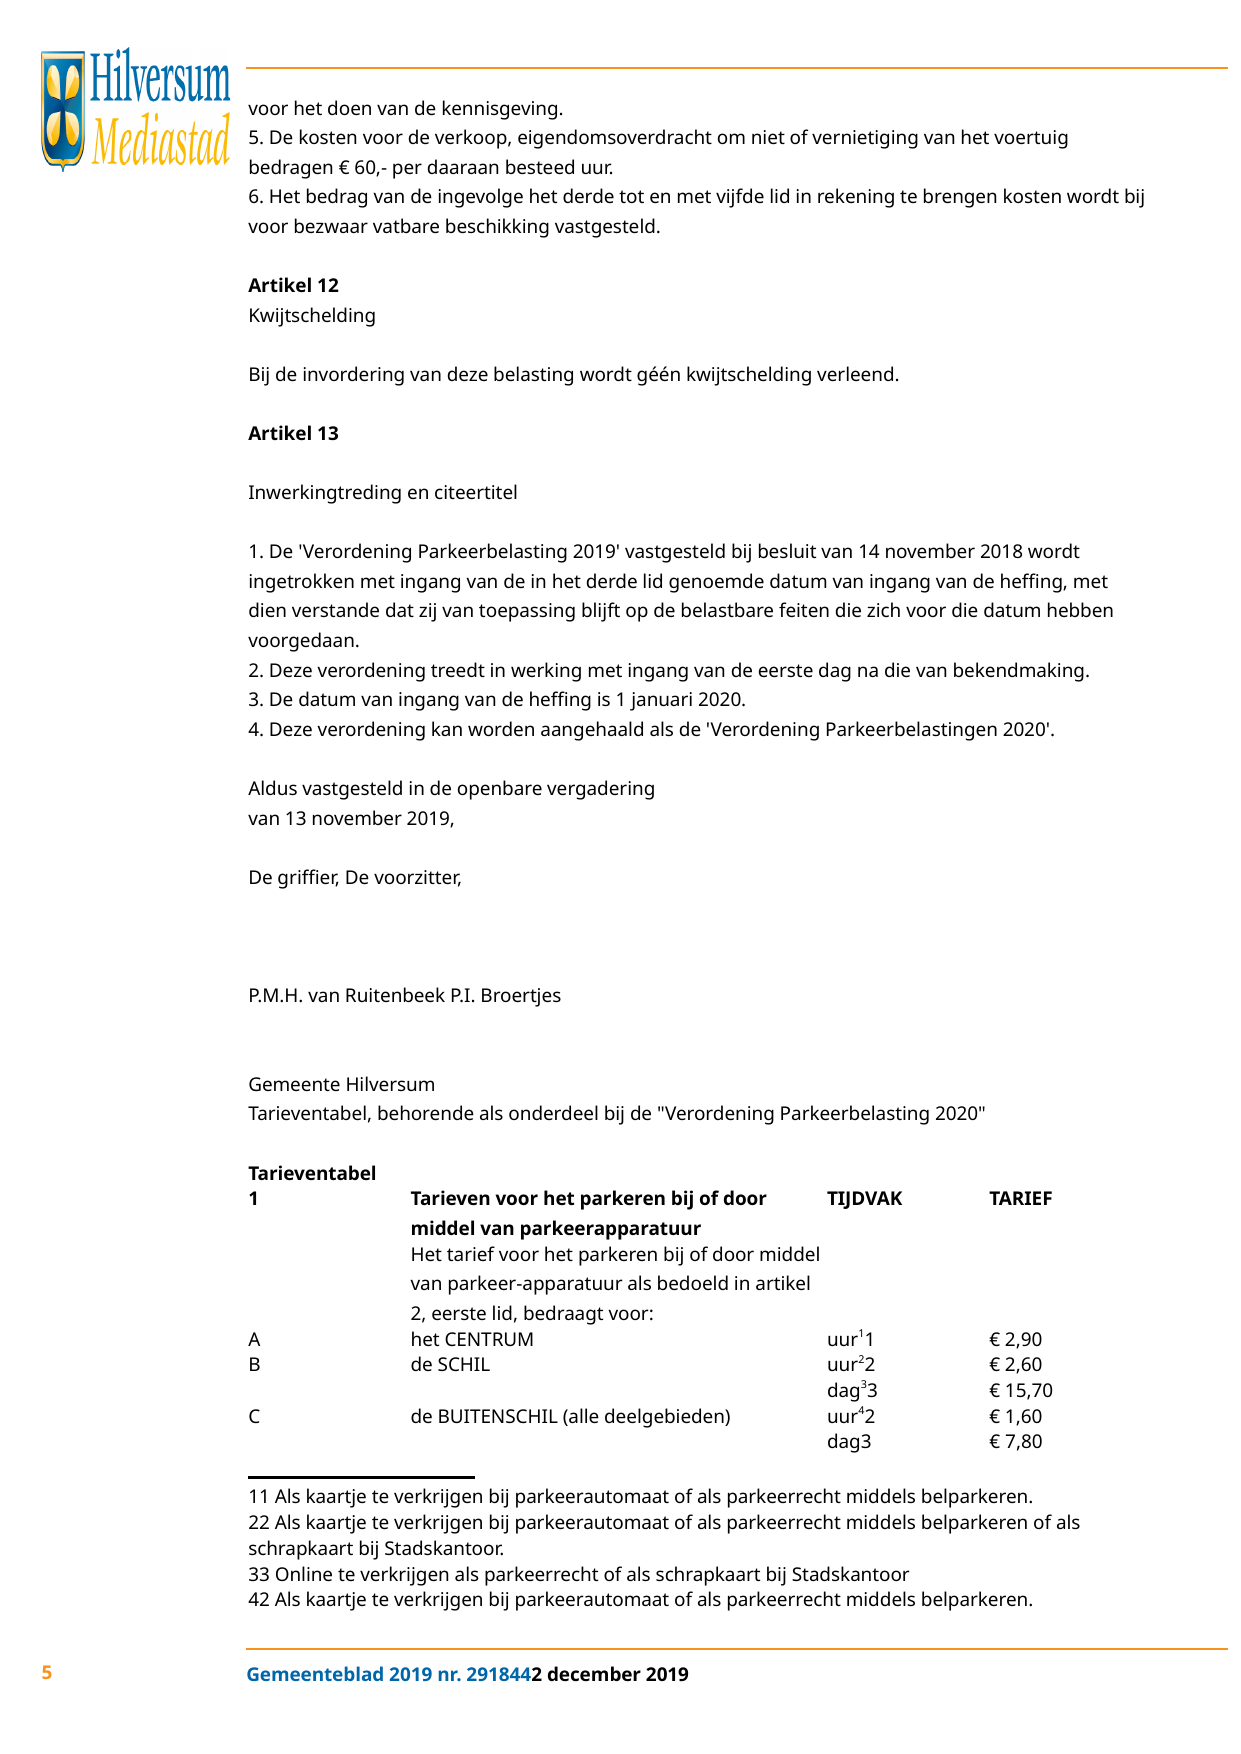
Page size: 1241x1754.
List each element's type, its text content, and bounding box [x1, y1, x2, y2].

table_cell [410, 1429, 827, 1454]
table_cell de BUITENSCHIL (alle deelgebieden) [410, 1403, 827, 1429]
text 5. De kosten voor de verkoop, eigendomsoverdracht om niet of vernietiging van het voertuig bedragen € 60,- per daaraan besteed uur. [248, 124, 1152, 180]
text Aldus vastgesteld in de openbare vergadering [248, 775, 1152, 801]
text 3. De datum van ingang van de heffing is 1 januari 2020. [248, 686, 1152, 712]
table_cell A [248, 1326, 410, 1352]
text van 13 november 2019, [248, 805, 1152, 831]
table_cell het CENTRUM [410, 1326, 827, 1352]
table_cell de SCHIL [410, 1352, 827, 1377]
text De griffier, De voorzitter, [248, 864, 1152, 890]
text Kwijtschelding [248, 302, 1152, 328]
table_cell B [248, 1352, 410, 1377]
table_cell € 15,70 [989, 1377, 1152, 1403]
table_cell [248, 1241, 410, 1326]
text Bij de invordering van deze belasting wordt géén kwijtschelding verleend. [248, 361, 1152, 387]
table_cell dag3 [827, 1377, 989, 1403]
table_cell € 2,90 [989, 1326, 1152, 1352]
table_cell € 7,80 [989, 1429, 1152, 1454]
text 2. Deze verordening treedt in werking met ingang van de eerste dag na die van bekendmaking. [248, 657, 1152, 683]
table_cell [248, 1377, 410, 1403]
table_cell € 1,60 [989, 1403, 1152, 1429]
table_cell [248, 1429, 410, 1454]
table_cell [989, 1241, 1152, 1326]
text Gemeente Hilversum [248, 1071, 1152, 1097]
table_cell uur1 [827, 1326, 989, 1352]
table_cell dag3 [827, 1429, 989, 1454]
table_cell Het tarief voor het parkeren bij of door middel van parkeer-apparatuur als bedoeld in artikel 2, eerste lid, bedraagt voor: [410, 1241, 827, 1326]
table_header Tarieventabel [248, 1160, 1152, 1186]
table_cell uur2 [827, 1352, 989, 1377]
text Artikel 12 [248, 272, 1152, 298]
text Tarieventabel, behorende als onderdeel bij de "Verordening Parkeerbelasting 2020" [248, 1101, 1152, 1126]
text Artikel 13 [248, 420, 1152, 446]
text voor het doen van de kennisgeving. [248, 95, 1152, 121]
table_cell uur2 [827, 1403, 989, 1429]
table_cell C [248, 1403, 410, 1429]
text 1. De 'Verordening Parkeerbelasting 2019' vastgesteld bij besluit van 14 november 2018 wordt ingetrokken met ingang van de in het derde lid genoemde datum van ingang van de heffing, met dien verstande dat zij van toepassing blijft op de belastbare feiten die zich voor die datum hebben voorgedaan. [248, 538, 1152, 653]
table_cell Tarieven voor het parkeren bij of door middel van parkeerapparatuur [410, 1186, 827, 1241]
text 6. Het bedrag van de ingevolge het derde tot en met vijfde lid in rekening te brengen kosten wordt bij voor bezwaar vatbare beschikking vastgesteld. [248, 183, 1152, 239]
text Inwerkingtreding en citeertitel [248, 479, 1152, 505]
table_cell 1 [248, 1186, 410, 1241]
picture [41, 47, 231, 172]
text 4. Deze verordening kan worden aangehaald als de 'Verordening Parkeerbelastingen 2020'. [248, 716, 1152, 742]
table_cell TIJDVAK [827, 1186, 989, 1241]
table_cell TARIEF [989, 1186, 1152, 1241]
table_cell [410, 1377, 827, 1403]
text P.M.H. van Ruitenbeek P.I. Broertjes [248, 982, 1152, 1008]
table_cell [827, 1241, 989, 1326]
table_cell € 2,60 [989, 1352, 1152, 1377]
